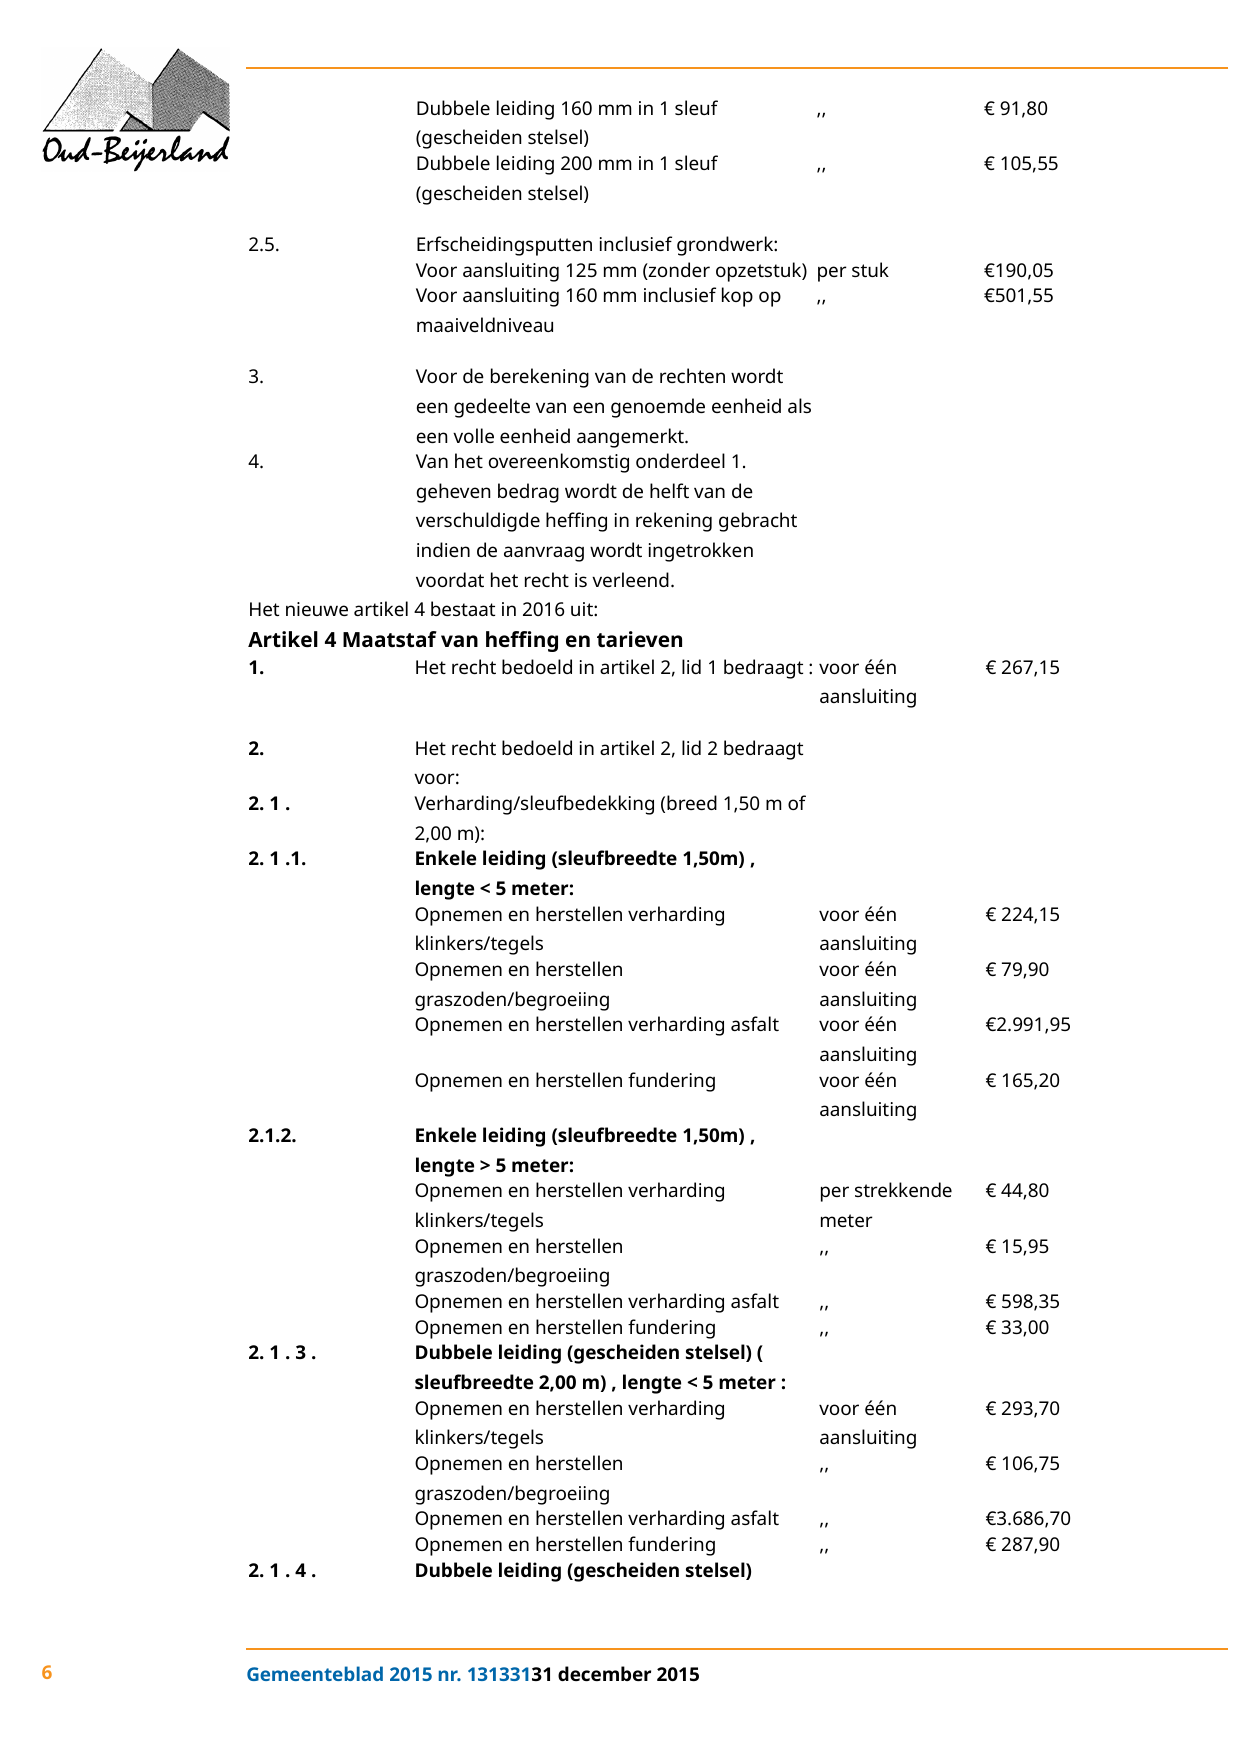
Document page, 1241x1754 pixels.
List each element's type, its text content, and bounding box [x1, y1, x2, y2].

table_cell [985, 790, 1152, 846]
table_cell € 287,90 [985, 1531, 1152, 1557]
table_cell Opnemen en herstellen fundering [414, 1531, 819, 1557]
table_cell 2.5. [248, 231, 416, 257]
table_cell [819, 1122, 985, 1177]
table_header € 267,15 [985, 654, 1152, 709]
table_cell [248, 95, 416, 150]
table_cell [416, 205, 816, 231]
table_cell Erfscheidingsputten inclusief grondwerk: [416, 231, 816, 257]
table_cell 4. [248, 449, 416, 593]
table_cell Voor de berekening van de rechten wordt een gedeelte van een genoemde eenheid als een volle eenheid aangemerkt. [416, 364, 816, 448]
table_cell [248, 1531, 414, 1557]
table_cell Enkele leiding (sleufbreedte 1,50m) , lengte > 5 meter: [414, 1122, 819, 1177]
table_cell [985, 709, 1152, 735]
table_cell [248, 1506, 414, 1531]
table_cell € 91,80 [984, 95, 1152, 150]
table_cell Opnemen en herstellen fundering [414, 1314, 819, 1339]
table_cell ,, [819, 1450, 985, 1506]
table_cell Opnemen en herstellen verharding klinkers/tegels [414, 1395, 819, 1450]
table_cell Dubbele leiding (gescheiden stelsel) [414, 1557, 819, 1583]
table_cell [248, 1450, 414, 1506]
table_header Het recht bedoeld in artikel 2, lid 1 bedraagt : [414, 654, 819, 709]
table_cell [819, 709, 985, 735]
table_cell Opnemen en herstellen verharding asfalt [414, 1288, 819, 1314]
table_cell voor één aansluiting [819, 1395, 985, 1450]
table_cell [248, 709, 414, 735]
table_cell 2. 1 . [248, 790, 414, 846]
table_cell [248, 283, 416, 338]
table_cell [248, 150, 416, 205]
table_cell [248, 1233, 414, 1288]
table_cell ,, [816, 150, 984, 205]
table_header 1. [248, 654, 414, 709]
table_cell Voor aansluiting 125 mm (zonder opzetstuk) [416, 257, 816, 283]
table_cell Dubbele leiding 160 mm in 1 sleuf (gescheiden stelsel) [416, 95, 816, 150]
table_cell [819, 735, 985, 790]
table_cell [248, 901, 414, 956]
table_cell Verharding/sleufbedekking (breed 1,50 m of 2,00 m): [414, 790, 819, 846]
table_cell [248, 205, 416, 231]
table_cell [985, 735, 1152, 790]
picture [41, 47, 231, 172]
table_cell [248, 1288, 414, 1314]
table_cell Opnemen en herstellen verharding asfalt [414, 1012, 819, 1067]
table_cell Opnemen en herstellen graszoden/begroeiing [414, 1450, 819, 1506]
table_cell [984, 231, 1152, 257]
table_cell € 15,95 [985, 1233, 1152, 1288]
table_cell [248, 1012, 414, 1067]
table_cell [248, 1067, 414, 1122]
table_cell [816, 231, 984, 257]
table_cell [248, 1395, 414, 1450]
table_cell [248, 1314, 414, 1339]
table_cell [985, 1340, 1152, 1395]
table_header voor één aansluiting [819, 654, 985, 709]
table_cell €501,55 [984, 283, 1152, 338]
table_cell € 598,35 [985, 1288, 1152, 1314]
table_cell Opnemen en herstellen graszoden/begroeiing [414, 956, 819, 1012]
table_cell [816, 338, 984, 364]
table_cell Opnemen en herstellen graszoden/begroeiing [414, 1233, 819, 1288]
table_cell per stuk [816, 257, 984, 283]
table_cell [816, 205, 984, 231]
table_cell Dubbele leiding 200 mm in 1 sleuf (gescheiden stelsel) [416, 150, 816, 205]
table_cell [819, 790, 985, 846]
table_cell voor één aansluiting [819, 1067, 985, 1122]
table_cell € 79,90 [985, 956, 1152, 1012]
table_cell [819, 1340, 985, 1395]
table_cell [984, 338, 1152, 364]
table_cell ,, [819, 1506, 985, 1531]
table_cell ,, [819, 1531, 985, 1557]
table_cell Opnemen en herstellen verharding asfalt [414, 1506, 819, 1531]
table_cell ,, [816, 283, 984, 338]
table_cell 3. [248, 364, 416, 448]
table_cell ,, [819, 1314, 985, 1339]
table_cell € 293,70 [985, 1395, 1152, 1450]
table_cell 2. 1 . 4 . [248, 1557, 414, 1583]
table_cell Dubbele leiding (gescheiden stelsel) ( sleufbreedte 2,00 m) , lengte < 5 meter : [414, 1340, 819, 1395]
table_cell 2. [248, 735, 414, 790]
table_cell [819, 846, 985, 901]
table_cell 2. 1 . 3 . [248, 1340, 414, 1395]
table_cell € 106,75 [985, 1450, 1152, 1506]
table_cell ,, [819, 1233, 985, 1288]
table_cell [248, 1178, 414, 1233]
table_cell [819, 1557, 985, 1583]
table_cell ,, [819, 1288, 985, 1314]
table_cell [984, 449, 1152, 593]
table_cell € 105,55 [984, 150, 1152, 205]
table_cell Opnemen en herstellen fundering [414, 1067, 819, 1122]
table_cell Enkele leiding (sleufbreedte 1,50m) , lengte < 5 meter: [414, 846, 819, 901]
table_cell [985, 846, 1152, 901]
table_cell per strekkende meter [819, 1178, 985, 1233]
table_cell [985, 1122, 1152, 1177]
table_cell voor één aansluiting [819, 901, 985, 956]
text Artikel 4 Maatstaf van heffing en tarieven [248, 625, 1152, 654]
table_cell € 44,80 [985, 1178, 1152, 1233]
table_cell Opnemen en herstellen verharding klinkers/tegels [414, 1178, 819, 1233]
text Het nieuwe artikel 4 bestaat in 2016 uit: [248, 596, 1152, 622]
table_cell [416, 338, 816, 364]
table_cell [984, 364, 1152, 448]
table_cell [248, 338, 416, 364]
table_cell [816, 364, 984, 448]
table_cell [248, 956, 414, 1012]
table_cell [414, 709, 819, 735]
table_cell Van het overeenkomstig onderdeel 1. geheven bedrag wordt de helft van de verschuldigde heffing in rekening gebracht indien de aanvraag wordt ingetrokken voordat het recht is verleend. [416, 449, 816, 593]
table_cell €3.686,70 [985, 1506, 1152, 1531]
table_cell € 224,15 [985, 901, 1152, 956]
table_cell ,, [816, 95, 984, 150]
table_cell [985, 1557, 1152, 1583]
table_cell €190,05 [984, 257, 1152, 283]
table_cell €2.991,95 [985, 1012, 1152, 1067]
table_cell 2.1.2. [248, 1122, 414, 1177]
table_cell 2. 1 .1. [248, 846, 414, 901]
table_cell voor één aansluiting [819, 1012, 985, 1067]
table_cell [248, 257, 416, 283]
table_cell Voor aansluiting 160 mm inclusief kop op maaiveldniveau [416, 283, 816, 338]
table_cell voor één aansluiting [819, 956, 985, 1012]
table_cell € 33,00 [985, 1314, 1152, 1339]
table_cell [984, 205, 1152, 231]
table_cell € 165,20 [985, 1067, 1152, 1122]
table_cell [816, 449, 984, 593]
table_cell Het recht bedoeld in artikel 2, lid 2 bedraagt voor: [414, 735, 819, 790]
table_cell Opnemen en herstellen verharding klinkers/tegels [414, 901, 819, 956]
